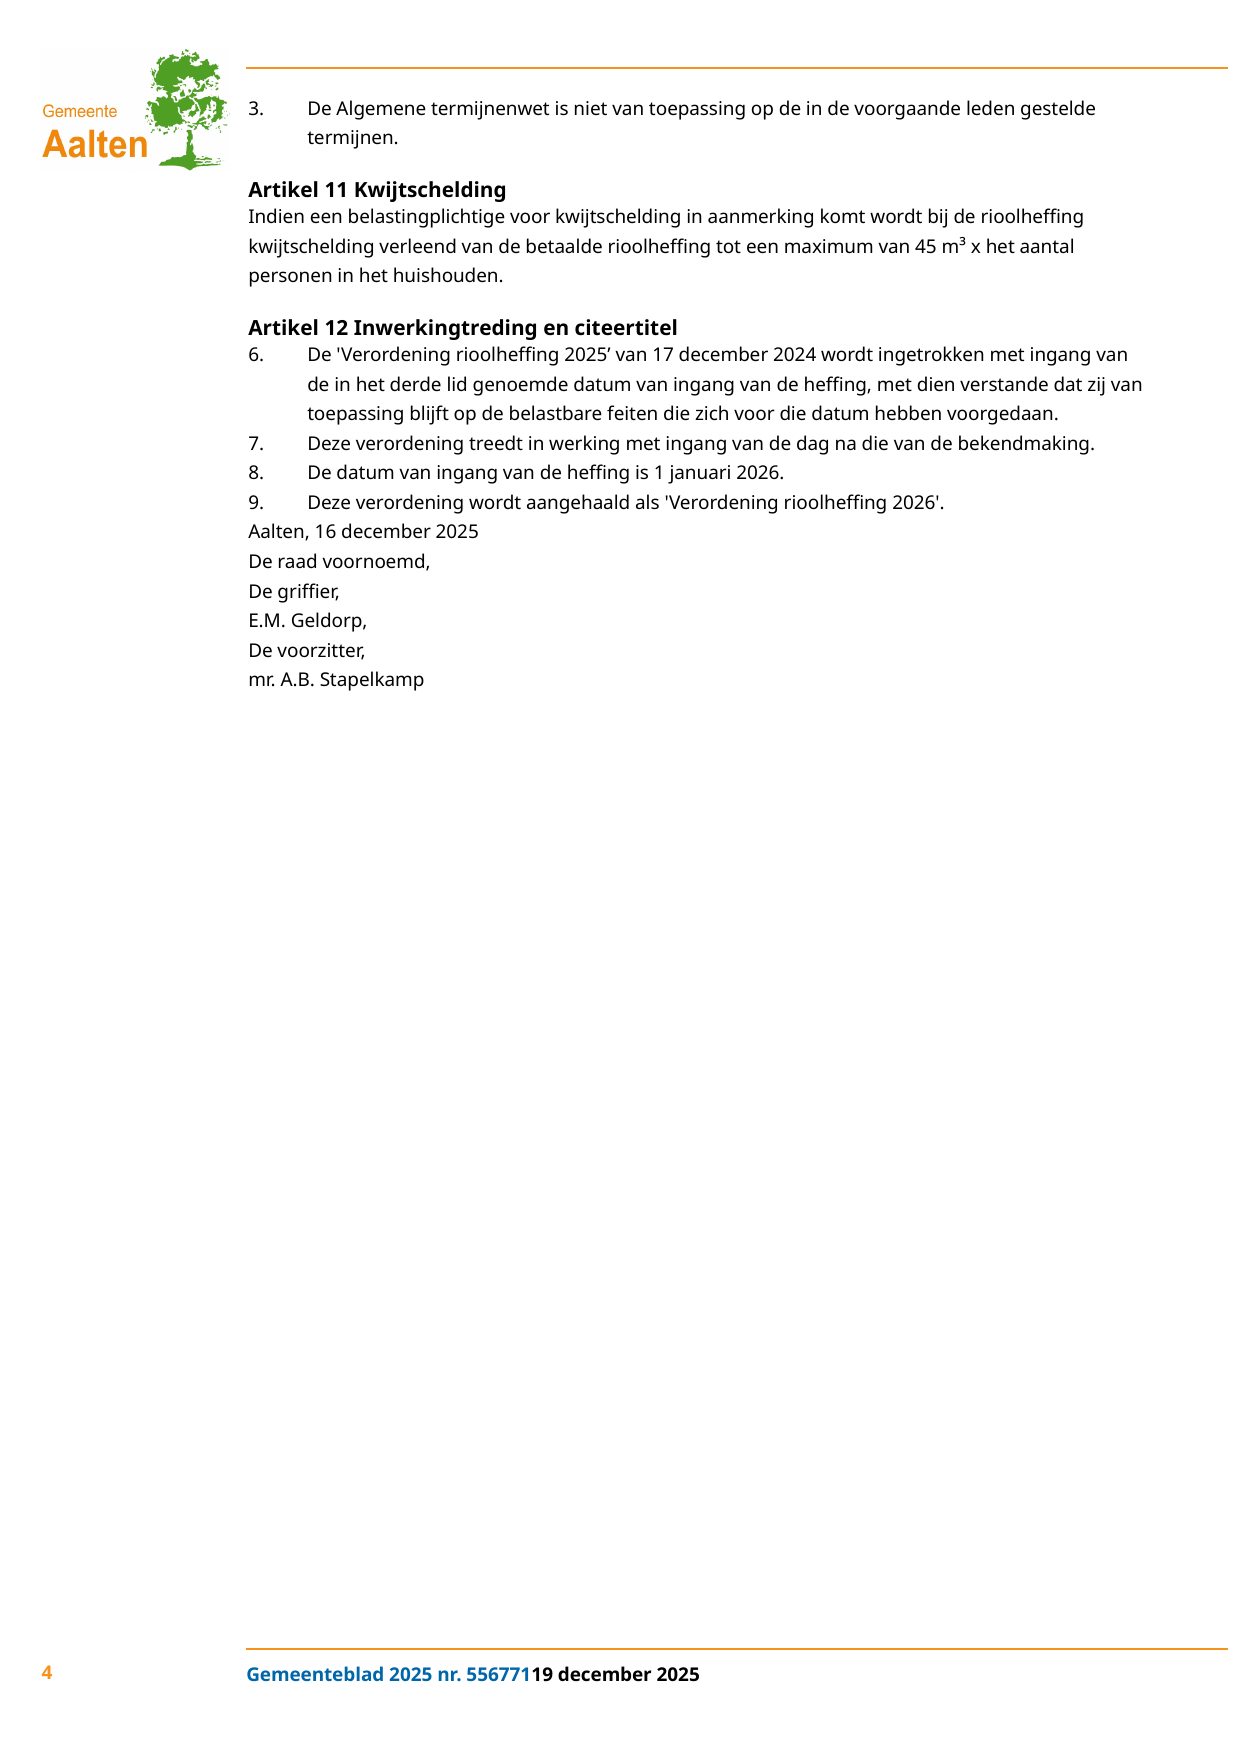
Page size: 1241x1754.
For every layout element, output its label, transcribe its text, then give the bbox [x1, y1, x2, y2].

text Artikel 12 Inwerkingtreding en citeertitel [248, 313, 1152, 341]
list De datum van ingang van de heffing is 1 januari 2026. [248, 459, 1152, 485]
text De voorzitter, [248, 637, 1152, 663]
text Artikel 11 Kwijtschelding [248, 175, 1152, 203]
text Aalten, 16 december 2025 [248, 519, 1152, 544]
text mr. A.B. Stapelkamp [248, 667, 1152, 692]
list Deze verordening wordt aangehaald als 'Verordening rioolheffing 2026'. [248, 489, 1152, 515]
list De Algemene termijnenwet is niet van toepassing op de in de voorgaande leden gestelde termijnen. [248, 95, 1152, 150]
list De 'Verordening rioolheffing 2025’ van 17 december 2024 wordt ingetrokken met ingang van de in het derde lid genoemde datum van ingang van de heffing, met dien verstande dat zij van toepassing blijft op de belastbare feiten die zich voor die datum hebben voorgedaan. [248, 341, 1152, 426]
text De griffier, [248, 578, 1152, 604]
text De raad voornoemd, [248, 548, 1152, 574]
text Indien een belastingplichtige voor kwijtschelding in aanmerking komt wordt bij de rioolheffing kwijtschelding verleend van de betaalde rioolheffing tot een maximum van 45 m³ x het aantal personen in het huishouden. [248, 203, 1152, 288]
text E.M. Geldorp, [248, 607, 1152, 633]
list Deze verordening treedt in werking met ingang van de dag na die van de bekendmaking. [248, 430, 1152, 456]
picture [41, 47, 231, 172]
